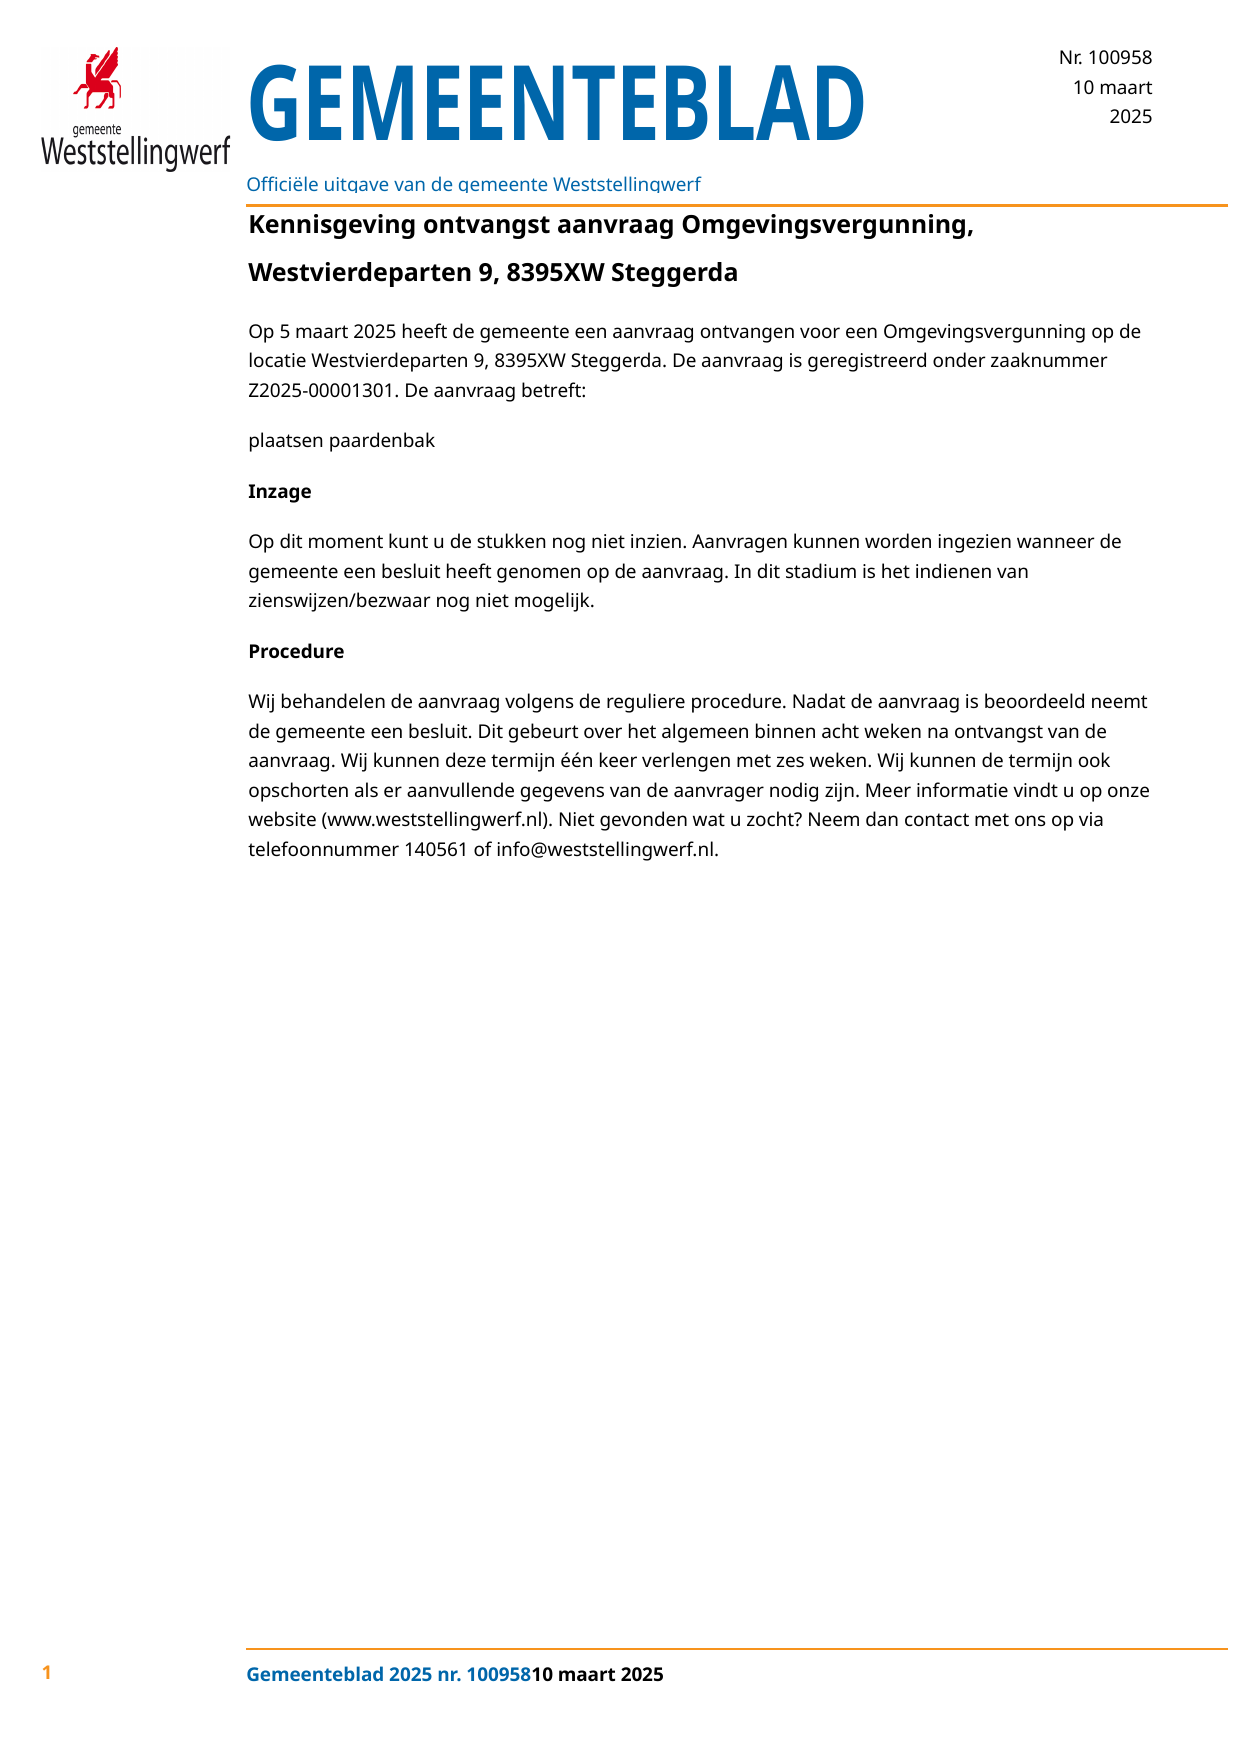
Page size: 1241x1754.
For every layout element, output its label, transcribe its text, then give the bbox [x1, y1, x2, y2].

text Wij behandelen de aanvraag volgens de reguliere procedure. Nadat de aanvraag is beoordeeld neemt de gemeente een besluit. Dit gebeurt over het algemeen binnen acht weken na ontvangst van de aanvraag. Wij kunnen deze termijn één keer verlengen met zes weken. Wij kunnen de termijn ook opschorten als er aanvullende gegevens van de aanvrager nodig zijn. Meer informatie vindt u op onze website (www.weststellingwerf.nl). Niet gevonden wat u zocht? Neem dan contact met ons op via telefoonnummer 140561 of info@weststellingwerf.nl. [248, 688, 1152, 862]
picture [41, 47, 231, 172]
text Op dit moment kunt u de stukken nog niet inzien. Aanvragen kunnen worden ingezien wanneer de gemeente een besluit heeft genomen op de aanvraag. In dit stadium is het indienen van zienswijzen/bezwaar nog niet mogelijk. [248, 528, 1152, 613]
text Procedure [248, 638, 1152, 664]
text Kennisgeving ontvangst aanvraag Omgevingsvergunning, Westvierdeparten 9, 8395XW Steggerda [248, 207, 1152, 288]
text plaatsen paardenbak [248, 427, 1152, 453]
text Inzage [248, 478, 1152, 504]
text Op 5 maart 2025 heeft de gemeente een aanvraag ontvangen voor een Omgevingsvergunning op de locatie Westvierdeparten 9, 8395XW Steggerda. De aanvraag is geregistreerd onder zaaknummer Z2025-00001301. De aanvraag betreft: [248, 318, 1152, 403]
